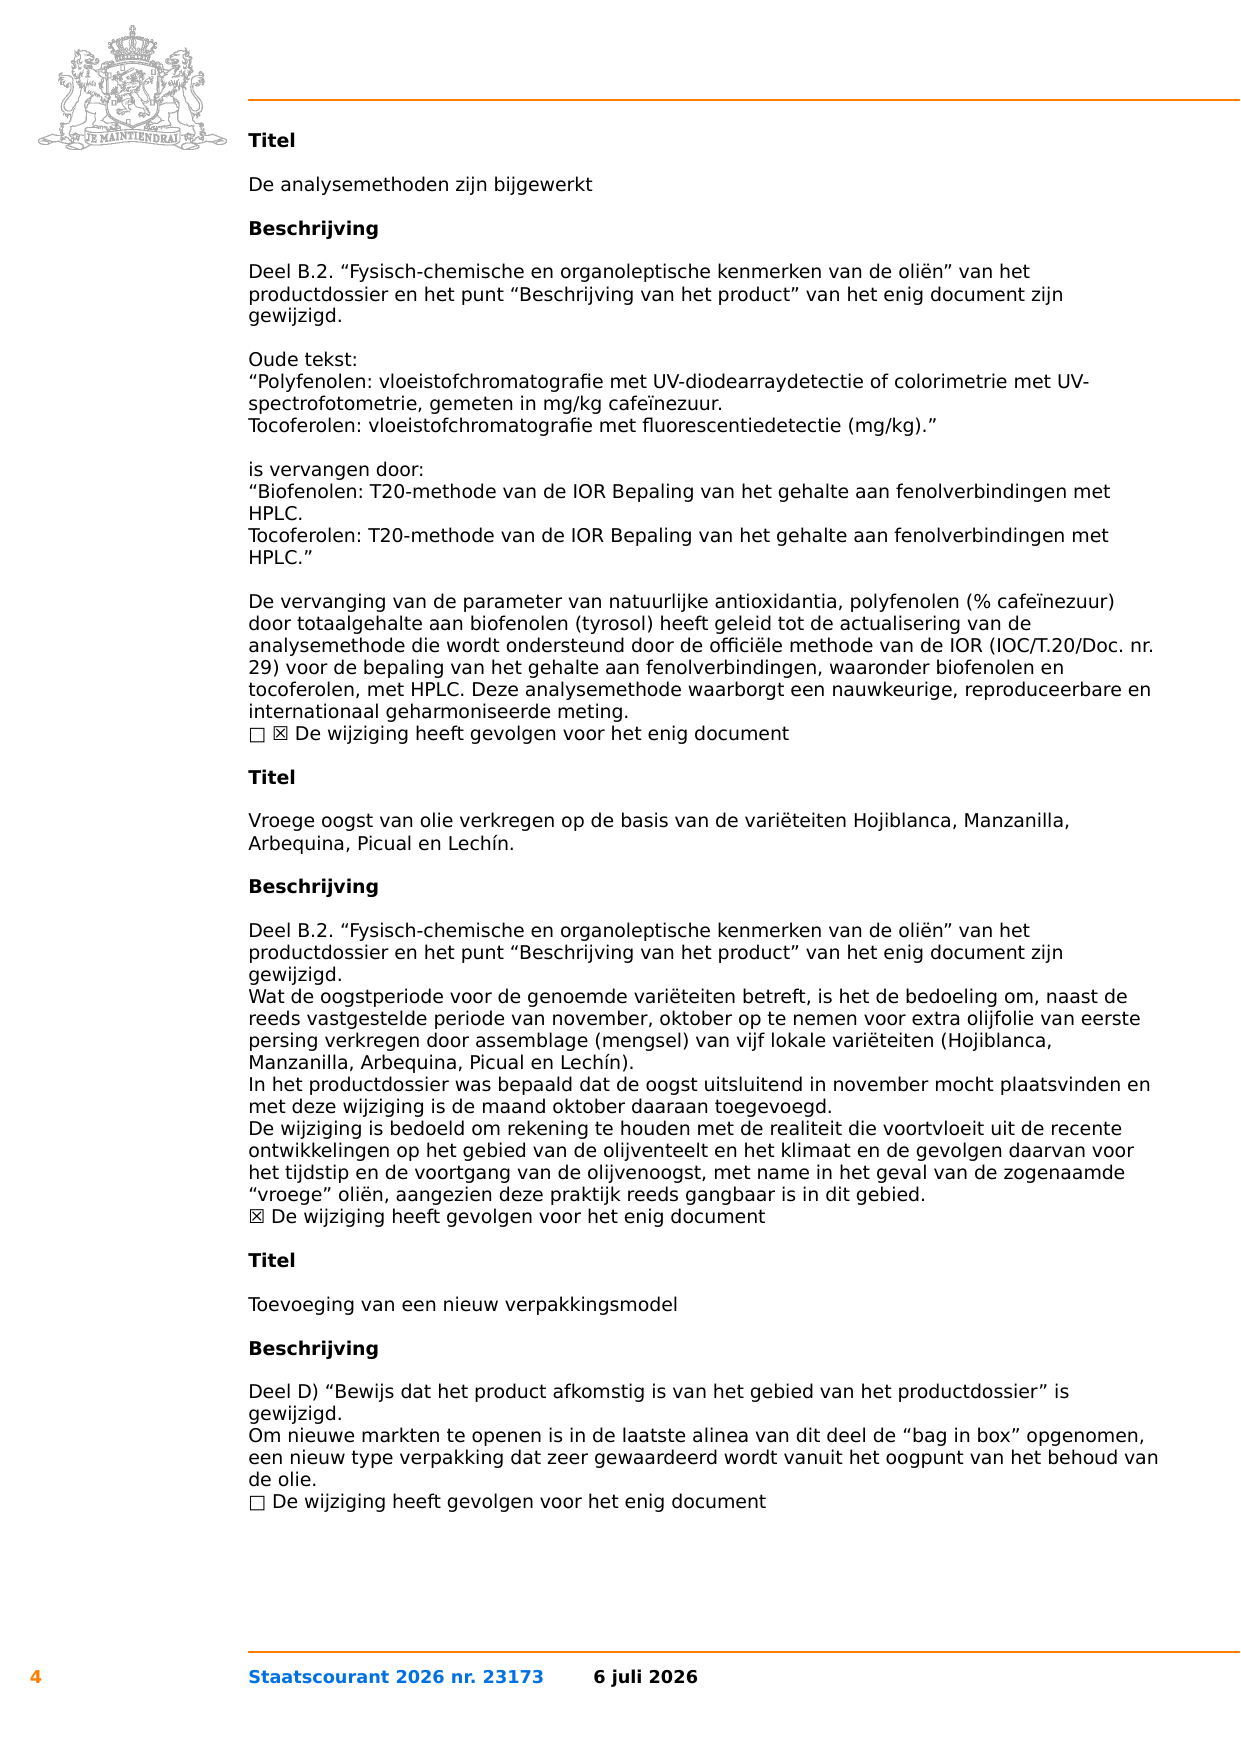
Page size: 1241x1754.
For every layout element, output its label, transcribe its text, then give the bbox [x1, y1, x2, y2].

text Tocoferolen: T20-methode van de IOR Bepaling van het gehalte aan fenolverbindingen met HPLC.” [248, 525, 1163, 569]
text Toevoeging van een nieuw verpakkingsmodel [248, 1293, 1163, 1316]
text In het productdossier was bepaald dat de oogst uitsluitend in november mocht plaatsvinden en met deze wijziging is de maand oktober daaraan toegevoegd. [248, 1074, 1163, 1118]
text “Biofenolen: T20-methode van de IOR Bepaling van het gehalte aan fenolverbindingen met HPLC. [248, 481, 1163, 525]
text □ De wijziging heeft gevolgen voor het enig document [248, 1491, 1163, 1513]
text ☒ De wijziging heeft gevolgen voor het enig document [248, 1206, 1163, 1228]
text Vroege oogst van olie verkregen op de basis van de variëteiten Hojiblanca, Manzanilla, Arbequina, Picual en Lechín. [248, 810, 1163, 854]
subtitle Titel [248, 767, 1163, 788]
text is vervangen door: [248, 459, 1163, 481]
text De analysemethoden zijn bijgewerkt [248, 174, 1163, 196]
subtitle Titel [248, 130, 1163, 152]
subtitle Beschrijving [248, 876, 1163, 898]
subtitle Beschrijving [248, 218, 1163, 239]
text “Polyfenolen: vloeistofchromatografie met UV-diodearraydetectie of colorimetrie met UV-spectrofotometrie, gemeten in mg/kg cafeïnezuur. [248, 371, 1163, 415]
text Deel D) “Bewijs dat het product afkomstig is van het gebied van het productdossier” is gewijzigd. [248, 1381, 1163, 1425]
subtitle Titel [248, 1250, 1163, 1272]
picture [38, 25, 227, 150]
text Om nieuwe markten te openen is in de laatste alinea van dit deel de “bag in box” opgenomen, een nieuw type verpakking dat zeer gewaardeerd wordt vanuit het oogpunt van het behoud van de olie. [248, 1425, 1163, 1491]
subtitle Beschrijving [248, 1337, 1163, 1359]
text Wat de oogstperiode voor de genoemde variëteiten betreft, is het de bedoeling om, naast de reeds vastgestelde periode van november, oktober op te nemen voor extra olijfolie van eerste persing verkregen door assemblage (mengsel) van vijf lokale variëteiten (Hojiblanca, Manzanilla, Arbequina, Picual en Lechín). [248, 986, 1163, 1074]
text Oude tekst: [248, 349, 1163, 371]
text De wijziging is bedoeld om rekening te houden met de realiteit die voortvloeit uit de recente ontwikkelingen op het gebied van de olijventeelt en het klimaat en de gevolgen daarvan voor het tijdstip en de voortgang van de olijvenoogst, met name in het geval van de zogenaamde “vroege” oliën, aangezien deze praktijk reeds gangbaar is in dit gebied. [248, 1118, 1163, 1206]
text Deel B.2. “Fysisch-chemische en organoleptische kenmerken van de oliën” van het productdossier en het punt “Beschrijving van het product” van het enig document zijn gewijzigd. [248, 920, 1163, 986]
text Deel B.2. “Fysisch-chemische en organoleptische kenmerken van de oliën” van het productdossier en het punt “Beschrijving van het product” van het enig document zijn gewijzigd. [248, 261, 1163, 327]
text De vervanging van de parameter van natuurlijke antioxidantia, polyfenolen (% cafeïnezuur) door totaalgehalte aan biofenolen (tyrosol) heeft geleid tot de actualisering van de analysemethode die wordt ondersteund door de officiële methode van de IOR (IOC/T.20/Doc. nr. 29) voor de bepaling van het gehalte aan fenolverbindingen, waaronder biofenolen en tocoferolen, met HPLC. Deze analysemethode waarborgt een nauwkeurige, reproduceerbare en internationaal geharmoniseerde meting. [248, 591, 1163, 723]
text □ ☒ De wijziging heeft gevolgen voor het enig document [248, 723, 1163, 745]
text Tocoferolen: vloeistofchromatografie met fluorescentiedetectie (mg/kg).” [248, 415, 1163, 437]
